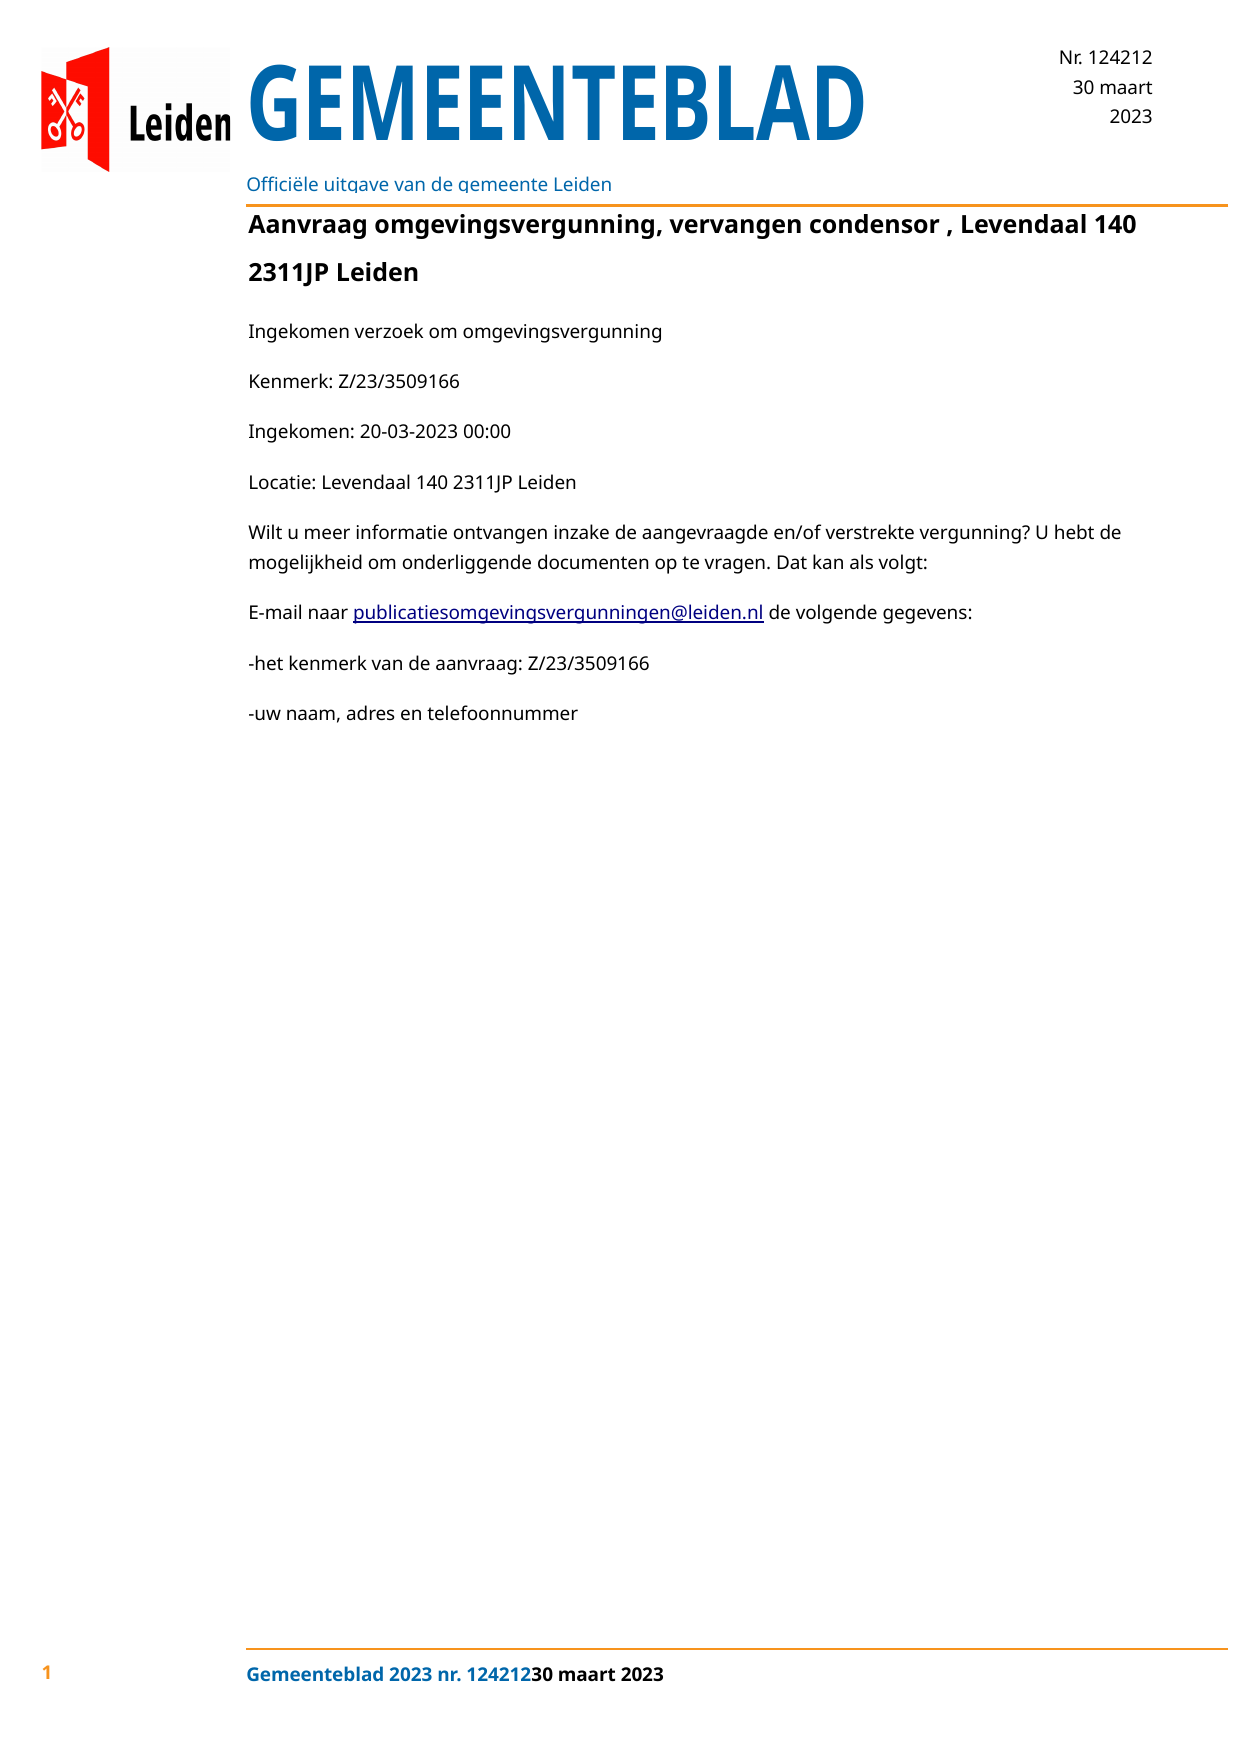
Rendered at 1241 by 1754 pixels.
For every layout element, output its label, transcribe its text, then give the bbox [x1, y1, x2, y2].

text -uw naam, adres en telefoonnummer [248, 700, 1152, 726]
text Locatie: Levendaal 140 2311JP Leiden [248, 469, 1152, 495]
text E-mail naar publicatiesomgevingsvergunningen@leiden.nl de volgende gegevens: [248, 599, 1152, 625]
text Ingekomen: 20-03-2023 00:00 [248, 419, 1152, 444]
text Wilt u meer informatie ontvangen inzake de aangevraagde en/of verstrekte vergunning? U hebt de mogelijkheid om onderliggende documenten op te vragen. Dat kan als volgt: [248, 519, 1152, 575]
text Aanvraag omgevingsvergunning, vervangen condensor , Levendaal 140 2311JP Leiden [248, 207, 1152, 288]
text -het kenmerk van de aanvraag: Z/23/3509166 [248, 650, 1152, 676]
text Kenmerk: Z/23/3509166 [248, 368, 1152, 394]
text Ingekomen verzoek om omgevingsvergunning [248, 318, 1152, 344]
picture [41, 47, 231, 172]
